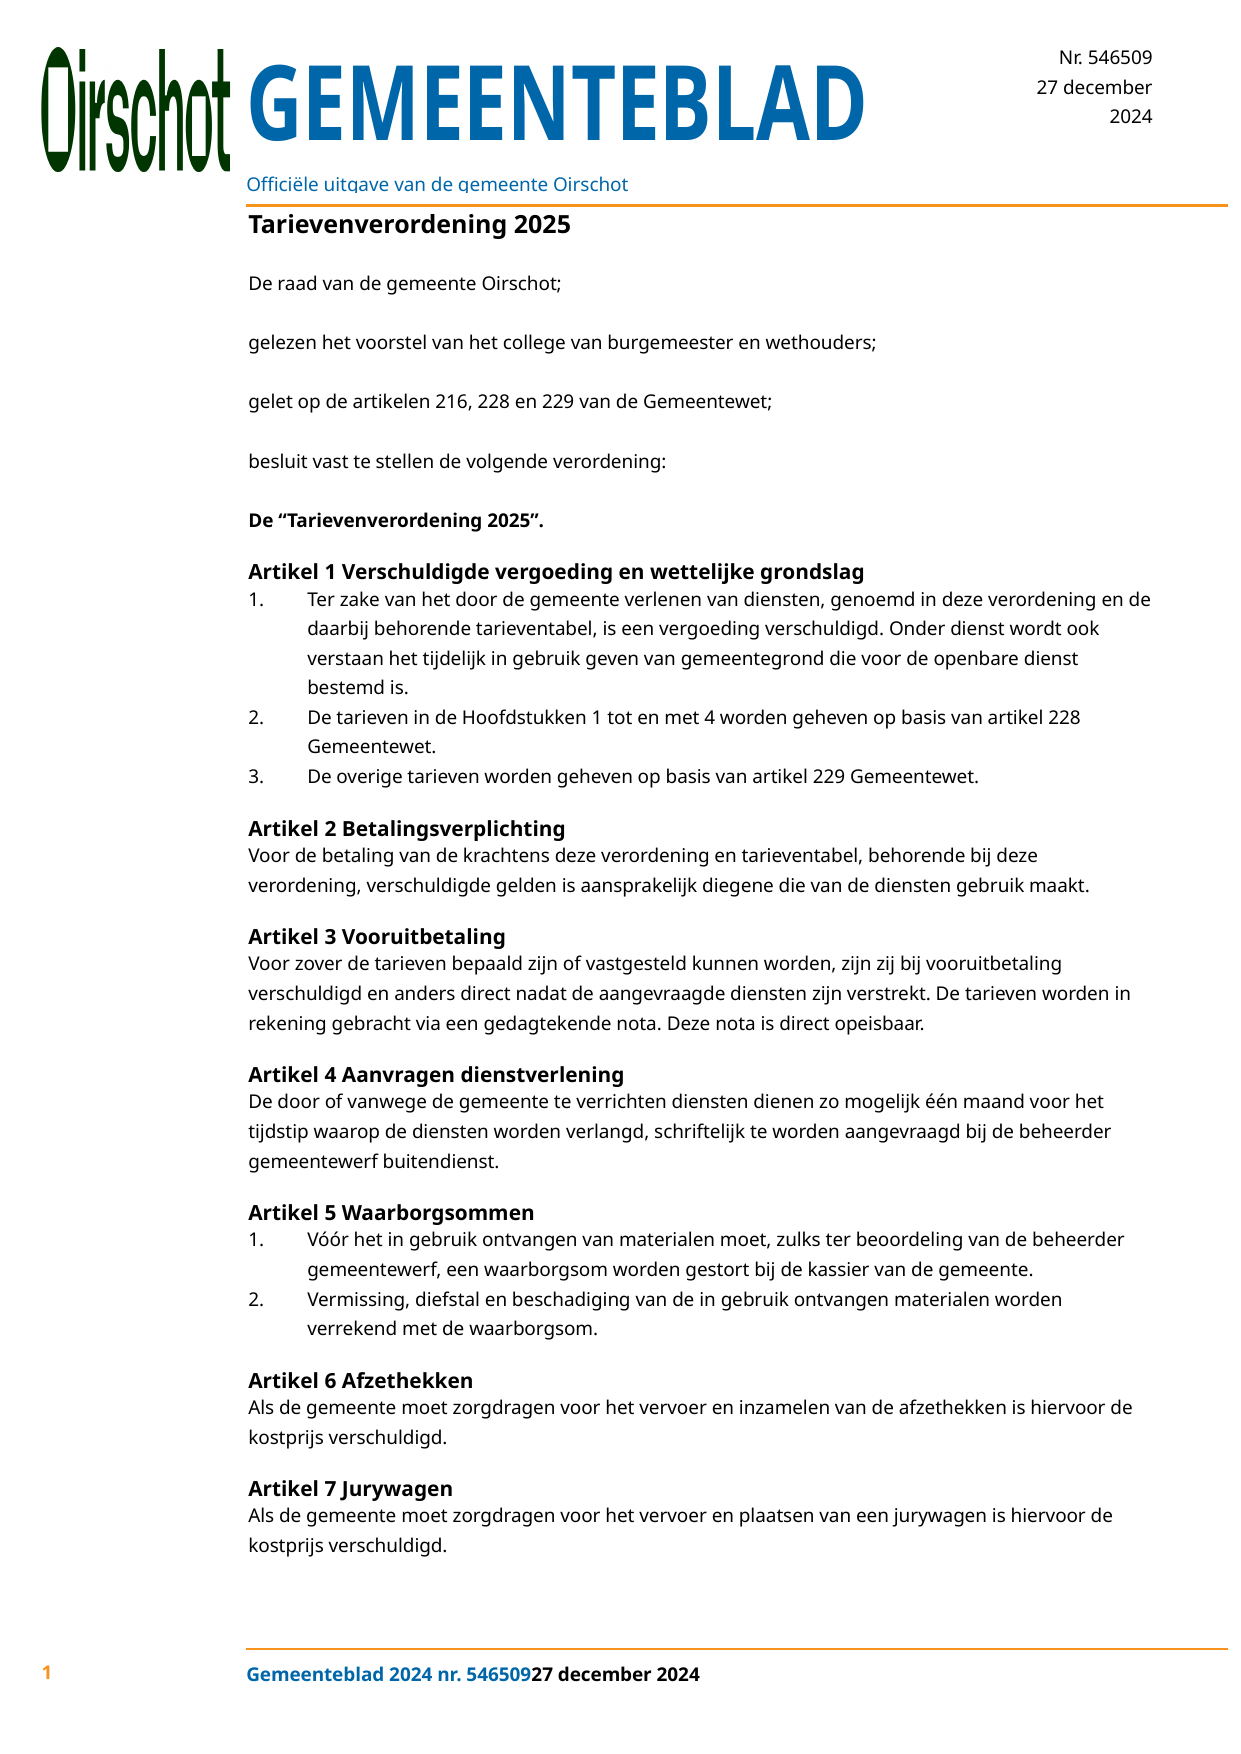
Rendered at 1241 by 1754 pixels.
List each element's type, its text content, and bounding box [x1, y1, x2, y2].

text Artikel 5 Waarborgsommen [248, 1198, 1152, 1227]
list Ter zake van het door de gemeente verlenen van diensten, genoemd in deze verordening en de daarbij behorende tarieventabel, is een vergoeding verschuldigd. Onder dienst wordt ook verstaan het tijdelijk in gebruik geven van gemeentegrond die voor de openbare dienst bestemd is. [248, 586, 1152, 700]
text besluit vast te stellen de volgende verordening: [248, 448, 1152, 473]
text Tarievenverordening 2025 [248, 207, 1152, 241]
text De door of vanwege de gemeente te verrichten diensten dienen zo mogelijk één maand voor het tijdstip waarop de diensten worden verlangd, schriftelijk te worden aangevraagd bij de beheerder gemeentewerf buitendienst. [248, 1089, 1152, 1173]
text De “Tarievenverordening 2025”. [248, 507, 1152, 533]
text gelezen het voorstel van het college van burgemeester en wethouders; [248, 329, 1152, 355]
text Artikel 7 Jurywagen [248, 1474, 1152, 1503]
list De overige tarieven worden geheven op basis van artikel 229 Gemeentewet. [248, 763, 1152, 789]
text Artikel 3 Vooruitbetaling [248, 922, 1152, 951]
text Artikel 1 Verschuldigde vergoeding en wettelijke grondslag [248, 557, 1152, 586]
picture [41, 47, 231, 172]
text Artikel 4 Aanvragen dienstverlening [248, 1060, 1152, 1089]
text Als de gemeente moet zorgdragen voor het vervoer en inzamelen van de afzethekken is hiervoor de kostprijs verschuldigd. [248, 1394, 1152, 1449]
list Vermissing, diefstal en beschadiging van de in gebruik ontvangen materialen worden verrekend met de waarborgsom. [248, 1286, 1152, 1341]
text gelet op de artikelen 216, 228 en 229 van de Gemeentewet; [248, 389, 1152, 414]
text De raad van de gemeente Oirschot; [248, 270, 1152, 296]
text Voor de betaling van de krachtens deze verordening en tarieventabel, behorende bij deze verordening, verschuldigde gelden is aansprakelijk diegene die van de diensten gebruik maakt. [248, 842, 1152, 897]
text Voor zover de tarieven bepaald zijn of vastgesteld kunnen worden, zijn zij bij vooruitbetaling verschuldigd en anders direct nadat de aangevraagde diensten zijn verstrekt. De tarieven worden in rekening gebracht via een gedagtekende nota. Deze nota is direct opeisbaar. [248, 951, 1152, 1036]
list Vóór het in gebruik ontvangen van materialen moet, zulks ter beoordeling van de beheerder gemeentewerf, een waarborgsom worden gestort bij de kassier van de gemeente. [248, 1227, 1152, 1282]
list De tarieven in de Hoofdstukken 1 tot en met 4 worden geheven op basis van artikel 228 Gemeentewet. [248, 704, 1152, 759]
text Artikel 6 Afzethekken [248, 1366, 1152, 1394]
text Artikel 2 Betalingsverplichting [248, 814, 1152, 842]
text Als de gemeente moet zorgdragen voor het vervoer en plaatsen van een jurywagen is hiervoor de kostprijs verschuldigd. [248, 1503, 1152, 1558]
